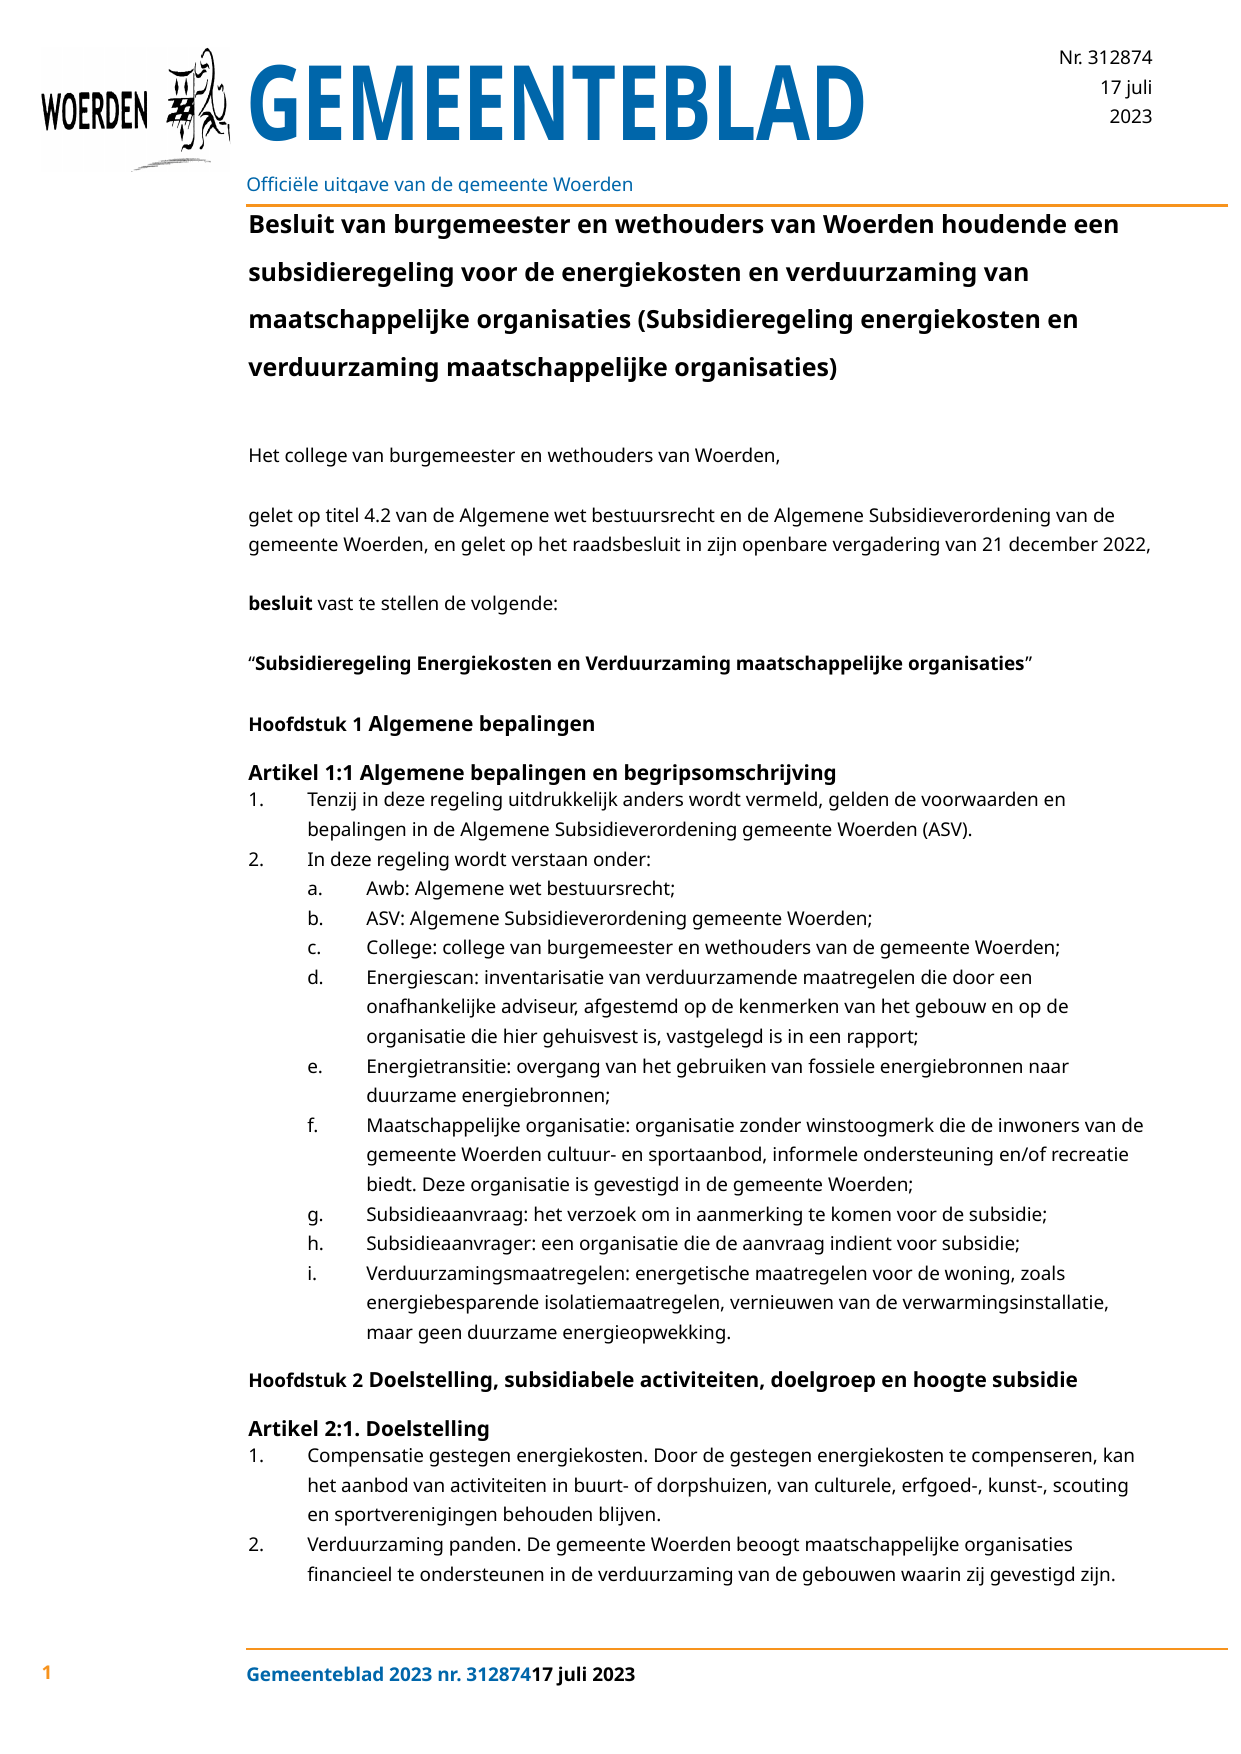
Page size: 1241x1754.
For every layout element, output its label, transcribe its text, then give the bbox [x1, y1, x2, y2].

text Besluit van burgemeester en wethouders van Woerden houdende een subsidieregeling voor de energiekosten en verduurzaming van maatschappelijke organisaties (Subsidieregeling energiekosten en verduurzaming maatschappelijke organisaties) [248, 207, 1152, 384]
list Awb: Algemene wet bestuursrecht; [307, 875, 1152, 901]
text Hoofdstuk 1 Algemene bepalingen [248, 709, 1152, 737]
list Energietransitie: overgang van het gebruiken van fossiele energiebronnen naar duurzame energiebronnen; [307, 1053, 1152, 1108]
list In deze regeling wordt verstaan onder: [248, 846, 1152, 872]
picture [41, 47, 231, 172]
list Verduurzaming panden. De gemeente Woerden beoogt maatschappelijke organisaties financieel te ondersteunen in de verduurzaming van de gebouwen waarin zij gevestigd zijn. [248, 1531, 1152, 1587]
list Compensatie gestegen energiekosten. Door de gestegen energiekosten te compenseren, kan het aanbod van activiteiten in buurt- of dorpshuizen, van culturele, erfgoed-, kunst-, scouting en sportverenigingen behouden blijven. [248, 1442, 1152, 1527]
list Tenzij in deze regeling uitdrukkelijk anders wordt vermeld, gelden de voorwaarden en bepalingen in de Algemene Subsidieverordening gemeente Woerden (ASV). [248, 787, 1152, 842]
list ASV: Algemene Subsidieverordening gemeente Woerden; [307, 905, 1152, 931]
text Artikel 2:1. Doelstelling [248, 1414, 1152, 1442]
list Subsidieaanvrager: een organisatie die de aanvraag indient voor subsidie; [307, 1230, 1152, 1256]
list Energiescan: inventarisatie van verduurzamende maatregelen die door een onafhankelijke adviseur, afgestemd op de kenmerken van het gebouw en op de organisatie die hier gehuisvest is, vastgelegd is in een rapport; [307, 964, 1152, 1049]
text Artikel 1:1 Algemene bepalingen en begripsomschrijving [248, 758, 1152, 787]
list Maatschappelijke organisatie: organisatie zonder winstoogmerk die de inwoners van de gemeente Woerden cultuur- en sportaanbod, informele ondersteuning en/of recreatie biedt. Deze organisatie is gevestigd in de gemeente Woerden; [307, 1112, 1152, 1197]
text gelet op titel 4.2 van de Algemene wet bestuursrecht en de Algemene Subsidieverordening van de gemeente Woerden, en gelet op het raadsbesluit in zijn openbare vergadering van 21 december 2022, [248, 502, 1152, 557]
list College: college van burgemeester en wethouders van de gemeente Woerden; [307, 934, 1152, 960]
list Verduurzamingsmaatregelen: energetische maatregelen voor de woning, zoals energiebesparende isolatiemaatregelen, vernieuwen van de verwarmingsinstallatie, maar geen duurzame energieopwekking. [307, 1260, 1152, 1345]
text Hoofdstuk 2 Doelstelling, subsidiabele activiteiten, doelgroep en hoogte subsidie [248, 1365, 1152, 1393]
list Subsidieaanvraag: het verzoek om in aanmerking te komen voor de subsidie; [307, 1201, 1152, 1227]
text “Subsidieregeling Energiekosten en Verduurzaming maatschappelijke organisaties” [248, 650, 1152, 676]
text Het college van burgemeester en wethouders van Woerden, [248, 443, 1152, 468]
text besluit vast te stellen de volgende: [248, 591, 1152, 616]
